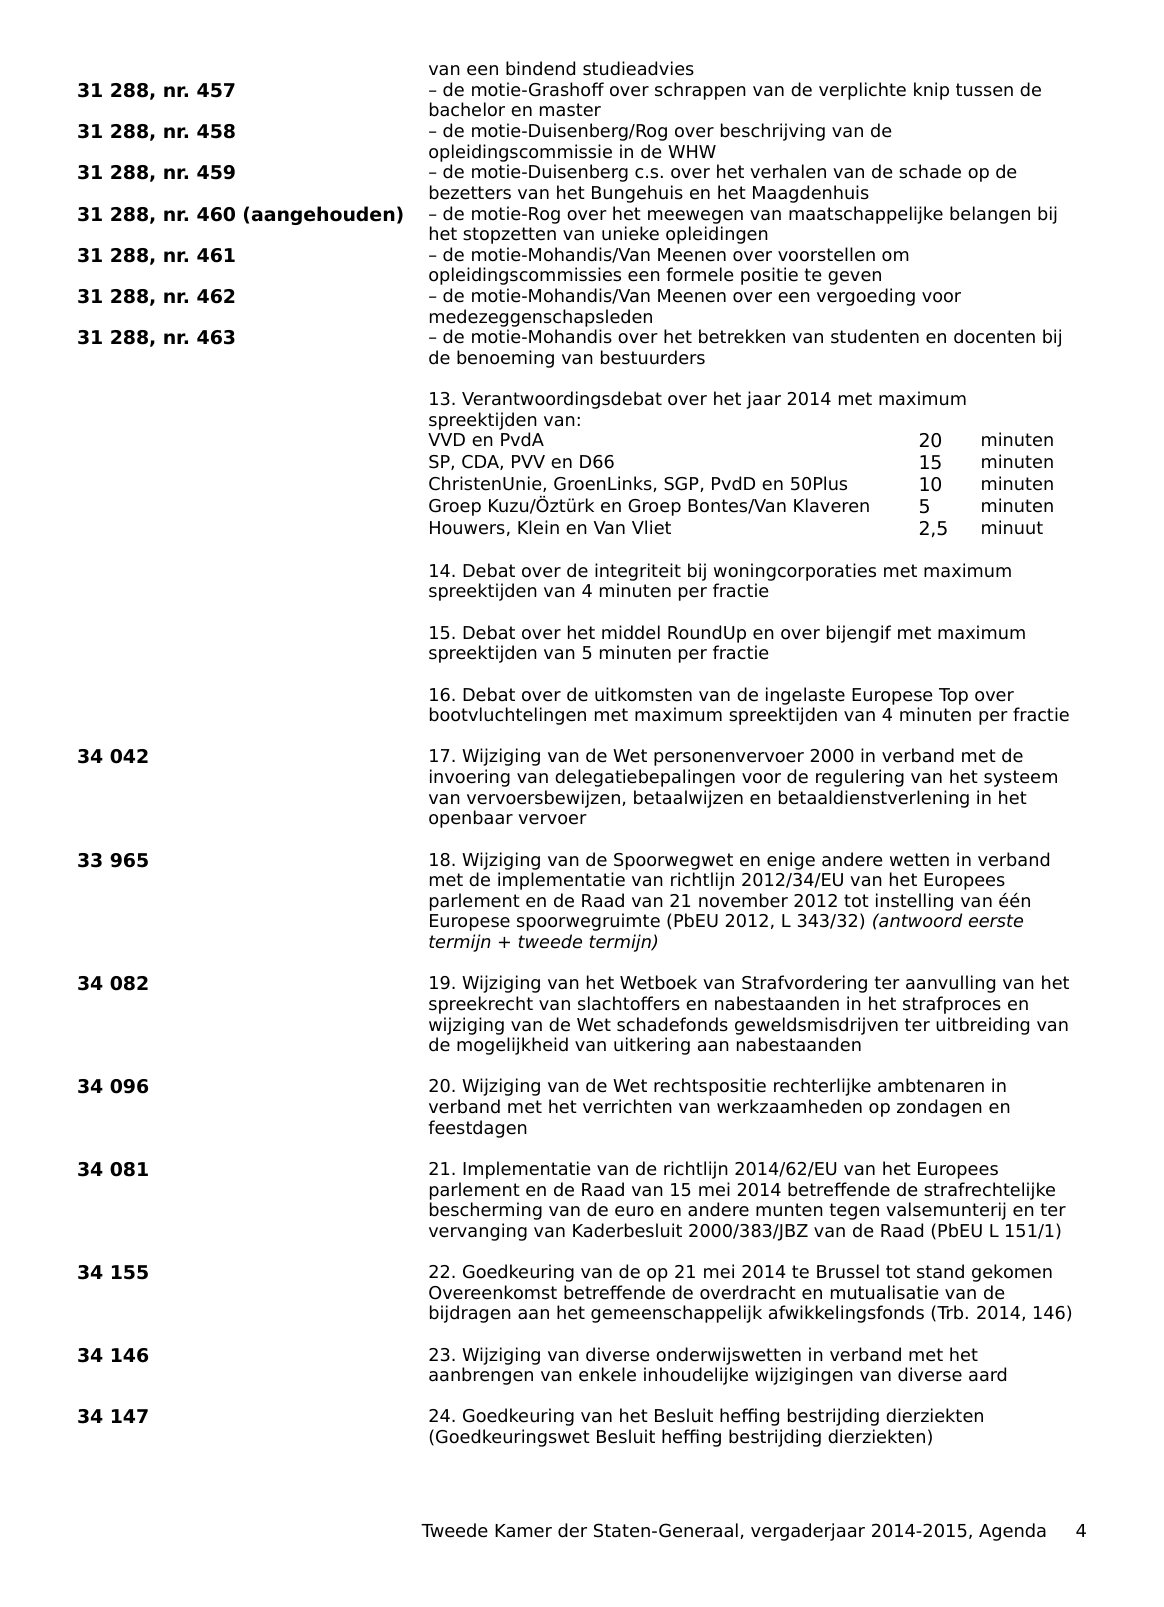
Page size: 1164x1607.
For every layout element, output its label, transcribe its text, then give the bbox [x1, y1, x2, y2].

table_cell 13. Verantwoordingsdebat over het jaar 2014 met maximum spreektijden van: [422, 389, 1087, 430]
table_cell [405, 204, 422, 245]
table_cell [405, 973, 422, 1056]
table_cell – de motie-Mohandis/Van Meenen over een vergoeding voor medezeggenschapsleden [422, 286, 1087, 327]
table_cell [405, 1406, 422, 1448]
table_cell [405, 59, 422, 80]
table_cell 24. Goedkeuring van het Besluit heffing bestrijding dierziekten (Goedkeuringswet Besluit heffing bestrijding dierziekten) [422, 1406, 1087, 1448]
table_cell [77, 953, 404, 973]
table_cell 18. Wijziging van de Spoorwegwet en enige andere wetten in verband met de implementatie van richtlijn 2012/34/EU van het Europees parlement en de Raad van 21 november 2012 tot instelling van één Europese spoorwegruimte (PbEU 2012, L 343/32) (antwoord eerste termijn + tweede termijn) [422, 850, 1087, 953]
table_cell 21. Implementatie van de richtlijn 2014/62/EU van het Europees parlement en de Raad van 15 mei 2014 betreffende de strafrechtelijke bescherming van de euro en andere munten tegen valsemunterij en ter vervanging van Kaderbesluit 2000/383/JBZ van de Raad (PbEU L 151/1) [422, 1159, 1087, 1241]
table_cell 34 096 [77, 1076, 404, 1138]
table_cell [405, 726, 422, 746]
table_cell [77, 59, 404, 80]
table_cell SP, CDA, PVV en D66 [422, 452, 912, 474]
table_cell minuten [974, 474, 1087, 496]
table_cell [405, 1241, 422, 1262]
table_cell [405, 121, 422, 162]
table_cell 31 288, nr. 463 [77, 327, 404, 368]
table_cell [77, 829, 404, 849]
table_cell [422, 829, 1087, 849]
table_cell – de motie-Mohandis/Van Meenen over voorstellen om opleidingscommissies een formele positie te geven [422, 245, 1087, 286]
table_cell 34 146 [77, 1345, 404, 1386]
table_cell 31 288, nr. 457 [77, 80, 404, 121]
table_cell – de motie-Duisenberg c.s. over het verhalen van de schade op de bezetters van het Bungehuis en het Maagdenhuis [422, 162, 1087, 203]
table_cell 20. Wijziging van de Wet rechtspositie rechterlijke ambtenaren in verband met het verrichten van werkzaamheden op zondagen en feestdagen [422, 1076, 1087, 1138]
table_cell [405, 162, 422, 203]
table_cell [77, 1324, 404, 1344]
table_cell – de motie-Rog over het meewegen van maatschappelijke belangen bij het stopzetten van unieke opleidingen [422, 204, 1087, 245]
table_cell [422, 369, 1087, 389]
table_cell [77, 369, 404, 389]
table_cell [422, 1056, 1087, 1076]
table_cell [77, 685, 404, 726]
table_cell – de motie-Grashoff over schrappen van de verplichte knip tussen de bachelor en master [422, 80, 1087, 121]
table_cell 15 [913, 452, 974, 474]
table_cell [405, 664, 422, 684]
table_cell [405, 540, 422, 561]
table_cell minuut [974, 518, 1087, 540]
table_cell 31 288, nr. 458 [77, 121, 404, 162]
table_cell 31 288, nr. 461 [77, 245, 404, 286]
table_cell 34 155 [77, 1262, 404, 1324]
table_cell [422, 602, 1087, 623]
table_cell 31 288, nr. 459 [77, 162, 404, 203]
table_cell 17. Wijziging van de Wet personenvervoer 2000 in verband met de invoering van delegatiebepalingen voor de regulering van het systeem van vervoersbewijzen, betaalwijzen en betaaldienstverlening in het openbaar vervoer [422, 746, 1087, 829]
table_cell 14. Debat over de integriteit bij woningcorporaties met maximum spreektijden van 4 minuten per fractie [422, 561, 1087, 602]
table_cell [405, 80, 422, 121]
table_cell [77, 496, 404, 518]
table_cell [405, 496, 422, 518]
table_cell [77, 430, 404, 452]
table_cell [405, 1448, 422, 1468]
table_cell [405, 474, 422, 496]
table_cell [77, 518, 404, 540]
table_cell [405, 602, 422, 623]
table_cell [77, 1056, 404, 1076]
table_cell [77, 1386, 404, 1406]
table_cell [405, 746, 422, 829]
table_cell [405, 1262, 422, 1324]
table_cell [405, 1056, 422, 1076]
table_cell [405, 685, 422, 726]
table_cell – de motie-Duisenberg/Rog over beschrijving van de opleidingscommissie in de WHW [422, 121, 1087, 162]
table_cell 15. Debat over het middel RoundUp en over bijengif met maximum spreektijden van 5 minuten per fractie [422, 623, 1087, 664]
table_cell [422, 1324, 1087, 1344]
table_cell 31 288, nr. 462 [77, 286, 404, 327]
table_cell [405, 1345, 422, 1386]
table_cell 10 [913, 474, 974, 496]
table_cell 31 288, nr. 460 (aangehouden) [77, 204, 404, 245]
table_cell [77, 664, 404, 684]
table_cell [77, 561, 404, 602]
table_cell [405, 561, 422, 602]
table_cell [77, 389, 404, 430]
table_cell van een bindend studieadvies [422, 59, 1087, 80]
table_cell [405, 623, 422, 664]
table_cell 2,5 [913, 518, 974, 540]
table_cell [405, 245, 422, 286]
table_cell 20 [913, 430, 974, 452]
table_cell 34 147 [77, 1406, 404, 1448]
table_cell [405, 1386, 422, 1406]
table_cell [77, 1241, 404, 1262]
table_cell [77, 623, 404, 664]
table_cell [405, 829, 422, 849]
table_cell [405, 286, 422, 327]
table_cell [405, 430, 422, 452]
table_cell [405, 518, 422, 540]
table_cell [405, 369, 422, 389]
table_cell 16. Debat over de uitkomsten van de ingelaste Europese Top over bootvluchtelingen met maximum spreektijden van 4 minuten per fractie [422, 685, 1087, 726]
table_cell [77, 602, 404, 623]
table_cell Houwers, Klein en Van Vliet [422, 518, 912, 540]
table_cell – de motie-Mohandis over het betrekken van studenten en docenten bij de benoeming van bestuurders [422, 327, 1087, 368]
table_cell [405, 1159, 422, 1241]
table_cell [422, 1386, 1087, 1406]
table_cell [405, 1138, 422, 1159]
table_cell [405, 452, 422, 474]
table_cell [422, 540, 1087, 561]
table_cell [422, 664, 1087, 684]
table_cell [405, 1076, 422, 1138]
table_cell [405, 1324, 422, 1344]
table_cell [422, 1241, 1087, 1262]
table_cell 34 081 [77, 1159, 404, 1241]
table_cell 33 965 [77, 850, 404, 953]
table_cell [405, 953, 422, 973]
table_cell 22. Goedkeuring van de op 21 mei 2014 te Brussel tot stand gekomen Overeenkomst betreffende de overdracht en mutualisatie van de bijdragen aan het gemeenschappelijk afwikkelingsfonds (Trb. 2014, 146) [422, 1262, 1087, 1324]
table_cell 34 082 [77, 973, 404, 1056]
table_cell [422, 953, 1087, 973]
table_cell minuten [974, 430, 1087, 452]
table_cell [405, 389, 422, 430]
table_cell [405, 850, 422, 953]
table_cell 19. Wijziging van het Wetboek van Strafvordering ter aanvulling van het spreekrecht van slachtoffers en nabestaanden in het strafproces en wijziging van de Wet schadefonds geweldsmisdrijven ter uitbreiding van de mogelijkheid van uitkering aan nabestaanden [422, 973, 1087, 1056]
table_cell minuten [974, 452, 1087, 474]
table_cell [422, 1448, 1087, 1468]
table_cell [77, 474, 404, 496]
table_cell [77, 1448, 404, 1468]
table_cell [77, 1138, 404, 1159]
table_cell Groep Kuzu/Öztürk en Groep Bontes/Van Klaveren [422, 496, 912, 518]
table_cell [77, 540, 404, 561]
table_cell 5 [913, 496, 974, 518]
table_cell ChristenUnie, GroenLinks, SGP, PvdD en 50Plus [422, 474, 912, 496]
table_cell [405, 327, 422, 368]
table_cell [422, 726, 1087, 746]
table_cell [422, 1138, 1087, 1159]
table_cell VVD en PvdA [422, 430, 912, 452]
table_cell minuten [974, 496, 1087, 518]
table_cell 34 042 [77, 746, 404, 829]
table_cell [77, 452, 404, 474]
table_cell 23. Wijziging van diverse onderwijswetten in verband met het aanbrengen van enkele inhoudelijke wijzigingen van diverse aard [422, 1345, 1087, 1386]
table_cell [77, 726, 404, 746]
